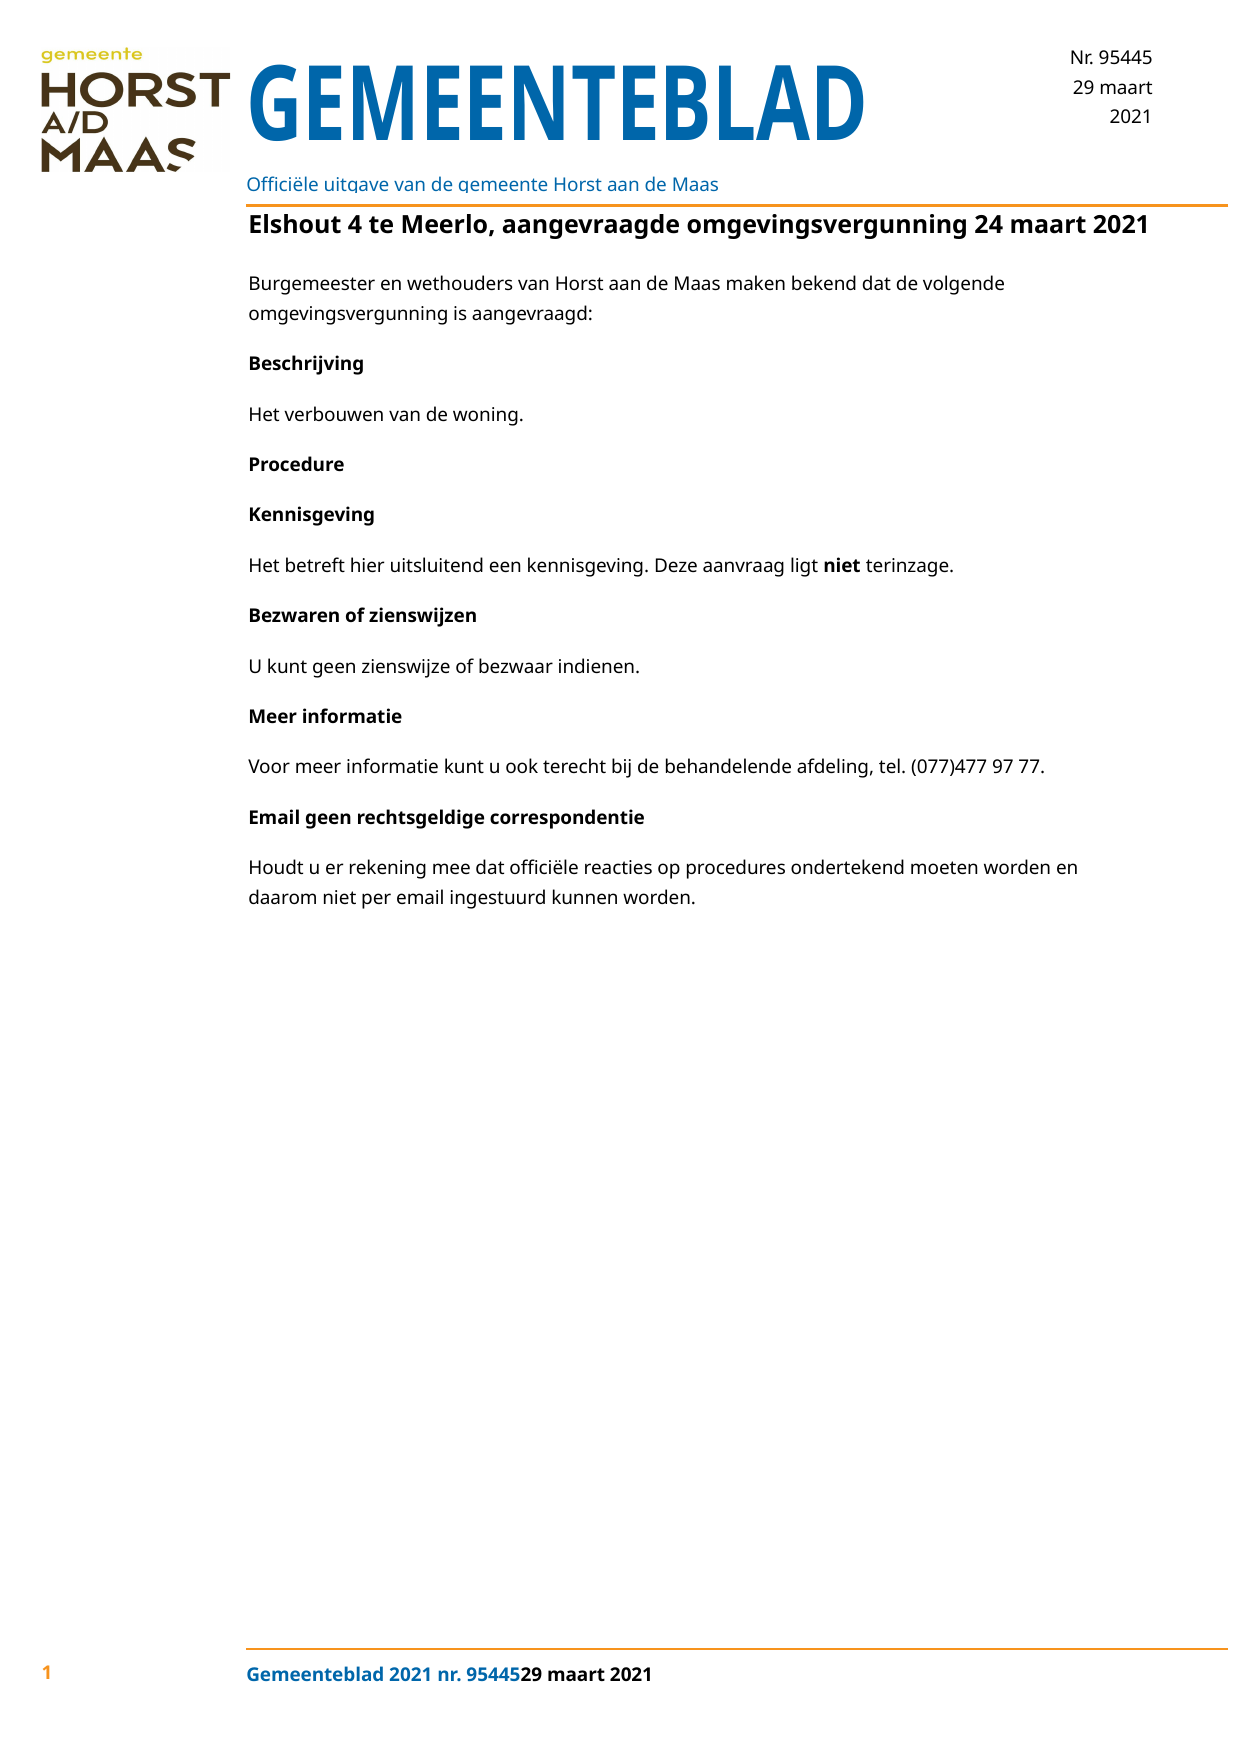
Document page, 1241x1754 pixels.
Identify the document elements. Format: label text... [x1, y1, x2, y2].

text Het betreft hier uitsluitend een kennisgeving. Deze aanvraag ligt niet terinzage. [248, 552, 1152, 578]
text Procedure [248, 451, 1152, 477]
text Burgemeester en wethouders van Horst aan de Maas maken bekend dat de volgende omgevingsvergunning is aangevraagd: [248, 270, 1152, 326]
text Email geen rechtsgeldige correspondentie [248, 804, 1152, 830]
text Kennisgeving [248, 502, 1152, 527]
text Houdt u er rekening mee dat officiële reacties op procedures ondertekend moeten worden en daarom niet per email ingestuurd kunnen worden. [248, 854, 1152, 910]
text Elshout 4 te Meerlo, aangevraagde omgevingsvergunning 24 maart 2021 [248, 207, 1152, 241]
text Beschrijving [248, 350, 1152, 376]
text Voor meer informatie kunt u ook terecht bij de behandelende afdeling, tel. (077)477 97 77. [248, 754, 1152, 779]
text Het verbouwen van de woning. [248, 401, 1152, 426]
picture [41, 47, 231, 172]
text Meer informatie [248, 703, 1152, 729]
text U kunt geen zienswijze of bezwaar indienen. [248, 653, 1152, 678]
text Bezwaren of zienswijzen [248, 602, 1152, 628]
